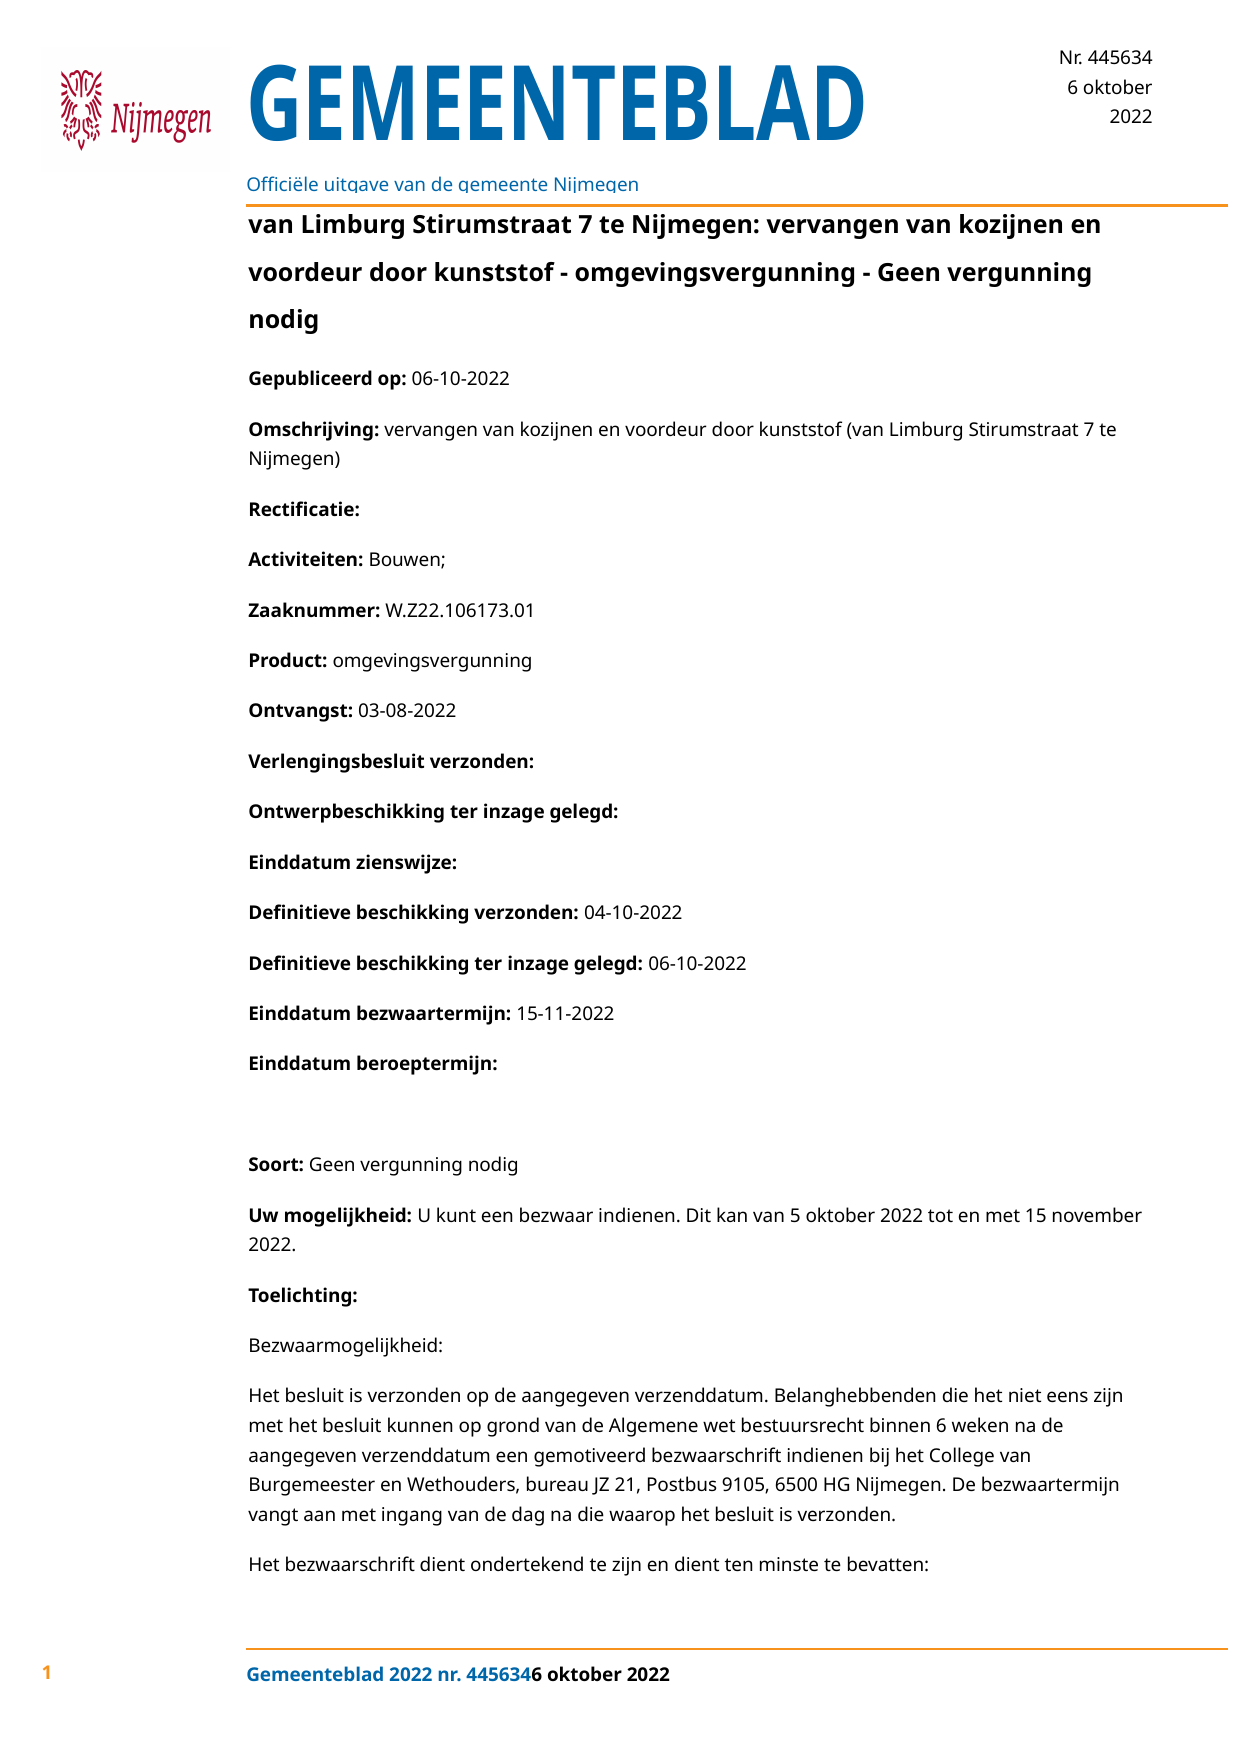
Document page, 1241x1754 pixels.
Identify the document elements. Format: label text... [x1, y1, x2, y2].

text Gepubliceerd op: 06-10-2022 [248, 366, 1152, 391]
text van Limburg Stirumstraat 7 te Nijmegen: vervangen van kozijnen en voordeur door kunststof - omgevingsvergunning - Geen vergunning nodig [248, 207, 1152, 336]
text Einddatum beroeptermijn: [248, 1051, 1152, 1076]
picture [41, 47, 231, 172]
text Definitieve beschikking verzonden: 04-10-2022 [248, 899, 1152, 925]
text Het besluit is verzonden op de aangegeven verzenddatum. Belanghebbenden die het niet eens zijn met het besluit kunnen op grond van de Algemene wet bestuursrecht binnen 6 weken na de aangegeven verzenddatum een gemotiveerd bezwaarschrift indienen bij het College van Burgemeester en Wethouders, bureau JZ 21, Postbus 9105, 6500 HG Nijmegen. De bezwaartermijn vangt aan met ingang van de dag na die waarop het besluit is verzonden. [248, 1383, 1152, 1527]
text Rectificatie: [248, 496, 1152, 522]
text Toelichting: [248, 1282, 1152, 1307]
text Einddatum zienswijze: [248, 849, 1152, 874]
text Einddatum bezwaartermijn: 15-11-2022 [248, 1000, 1152, 1026]
text Ontwerpbeschikking ter inzage gelegd: [248, 798, 1152, 824]
text Bezwaarmogelijkheid: [248, 1332, 1152, 1358]
text Definitieve beschikking ter inzage gelegd: 06-10-2022 [248, 950, 1152, 975]
text Zaaknummer: W.Z22.106173.01 [248, 597, 1152, 622]
text Ontvangst: 03-08-2022 [248, 698, 1152, 723]
text Omschrijving: vervangen van kozijnen en voordeur door kunststof (van Limburg Stirumstraat 7 te Nijmegen) [248, 416, 1152, 471]
text Product: omgevingsvergunning [248, 647, 1152, 673]
text Uw mogelijkheid: U kunt een bezwaar indienen. Dit kan van 5 oktober 2022 tot en met 15 november 2022. [248, 1202, 1152, 1257]
text Soort: Geen vergunning nodig [248, 1151, 1152, 1177]
text Activiteiten: Bouwen; [248, 546, 1152, 572]
text Verlengingsbesluit verzonden: [248, 748, 1152, 774]
text Het bezwaarschrift dient ondertekend te zijn en dient ten minste te bevatten: [248, 1551, 1152, 1577]
